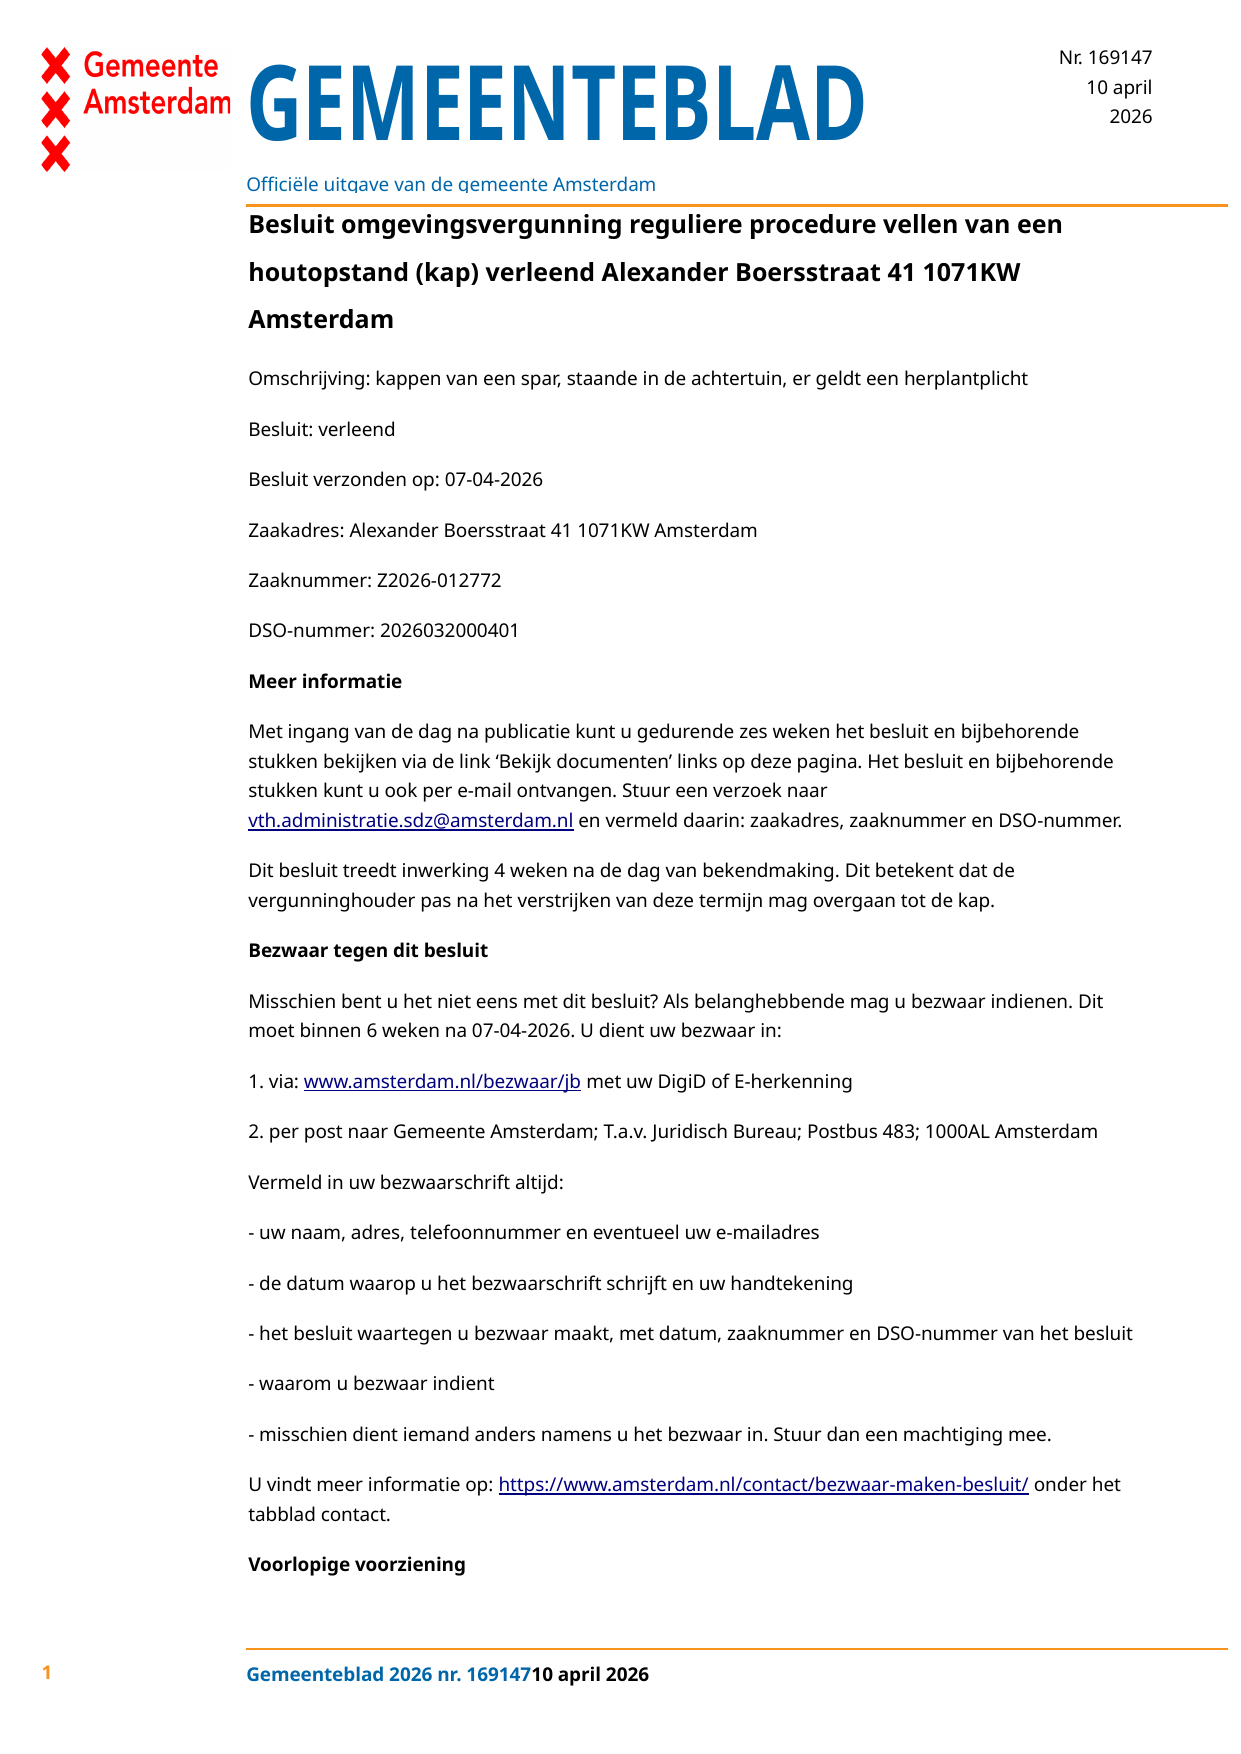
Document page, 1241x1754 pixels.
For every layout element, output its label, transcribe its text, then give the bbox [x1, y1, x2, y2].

text Met ingang van de dag na publicatie kunt u gedurende zes weken het besluit en bijbehorende stukken bekijken via de link ‘Bekijk documenten’ links op deze pagina. Het besluit en bijbehorende stukken kunt u ook per e-mail ontvangen. Stuur een verzoek naar vth.administratie.sdz@amsterdam.nl en vermeld daarin: zaakadres, zaaknummer en DSO-nummer. [248, 718, 1152, 833]
text Voorlopige voorziening [248, 1551, 1152, 1577]
text Bezwaar tegen dit besluit [248, 938, 1152, 963]
text - misschien dient iemand anders namens u het bezwaar in. Stuur dan een machtiging mee. [248, 1421, 1152, 1447]
text 2. per post naar Gemeente Amsterdam; T.a.v. Juridisch Bureau; Postbus 483; 1000AL Amsterdam [248, 1118, 1152, 1144]
text Vermeld in uw bezwaarschrift altijd: [248, 1169, 1152, 1194]
text Zaakadres: Alexander Boersstraat 41 1071KW Amsterdam [248, 517, 1152, 542]
text Dit besluit treedt inwerking 4 weken na de dag van bekendmaking. Dit betekent dat de vergunninghouder pas na het verstrijken van deze termijn mag overgaan tot de kap. [248, 858, 1152, 913]
text Meer informatie [248, 668, 1152, 694]
text 1. via: www.amsterdam.nl/bezwaar/jb met uw DigiD of E-herkenning [248, 1068, 1152, 1094]
text U vindt meer informatie op: https://www.amsterdam.nl/contact/bezwaar-maken-besluit/ onder het tabblad contact. [248, 1471, 1152, 1527]
text - de datum waarop u het bezwaarschrift schrijft en uw handtekening [248, 1270, 1152, 1295]
text Misschien bent u het niet eens met dit besluit? Als belanghebbende mag u bezwaar indienen. Dit moet binnen 6 weken na 07-04-2026. U dient uw bezwaar in: [248, 988, 1152, 1043]
text - waarom u bezwaar indient [248, 1371, 1152, 1396]
text Omschrijving: kappen van een spar, staande in de achtertuin, er geldt een herplantplicht [248, 366, 1152, 391]
text Besluit: verleend [248, 416, 1152, 442]
text - uw naam, adres, telefoonnummer en eventueel uw e-mailadres [248, 1219, 1152, 1245]
text Besluit omgevingsvergunning reguliere procedure vellen van een houtopstand (kap) verleend Alexander Boersstraat 41 1071KW Amsterdam [248, 207, 1152, 336]
text Besluit verzonden op: 07-04-2026 [248, 466, 1152, 492]
text Zaaknummer: Z2026-012772 [248, 567, 1152, 593]
text - het besluit waartegen u bezwaar maakt, met datum, zaaknummer en DSO-nummer van het besluit [248, 1320, 1152, 1346]
picture [41, 47, 231, 172]
text DSO-nummer: 2026032000401 [248, 618, 1152, 643]
